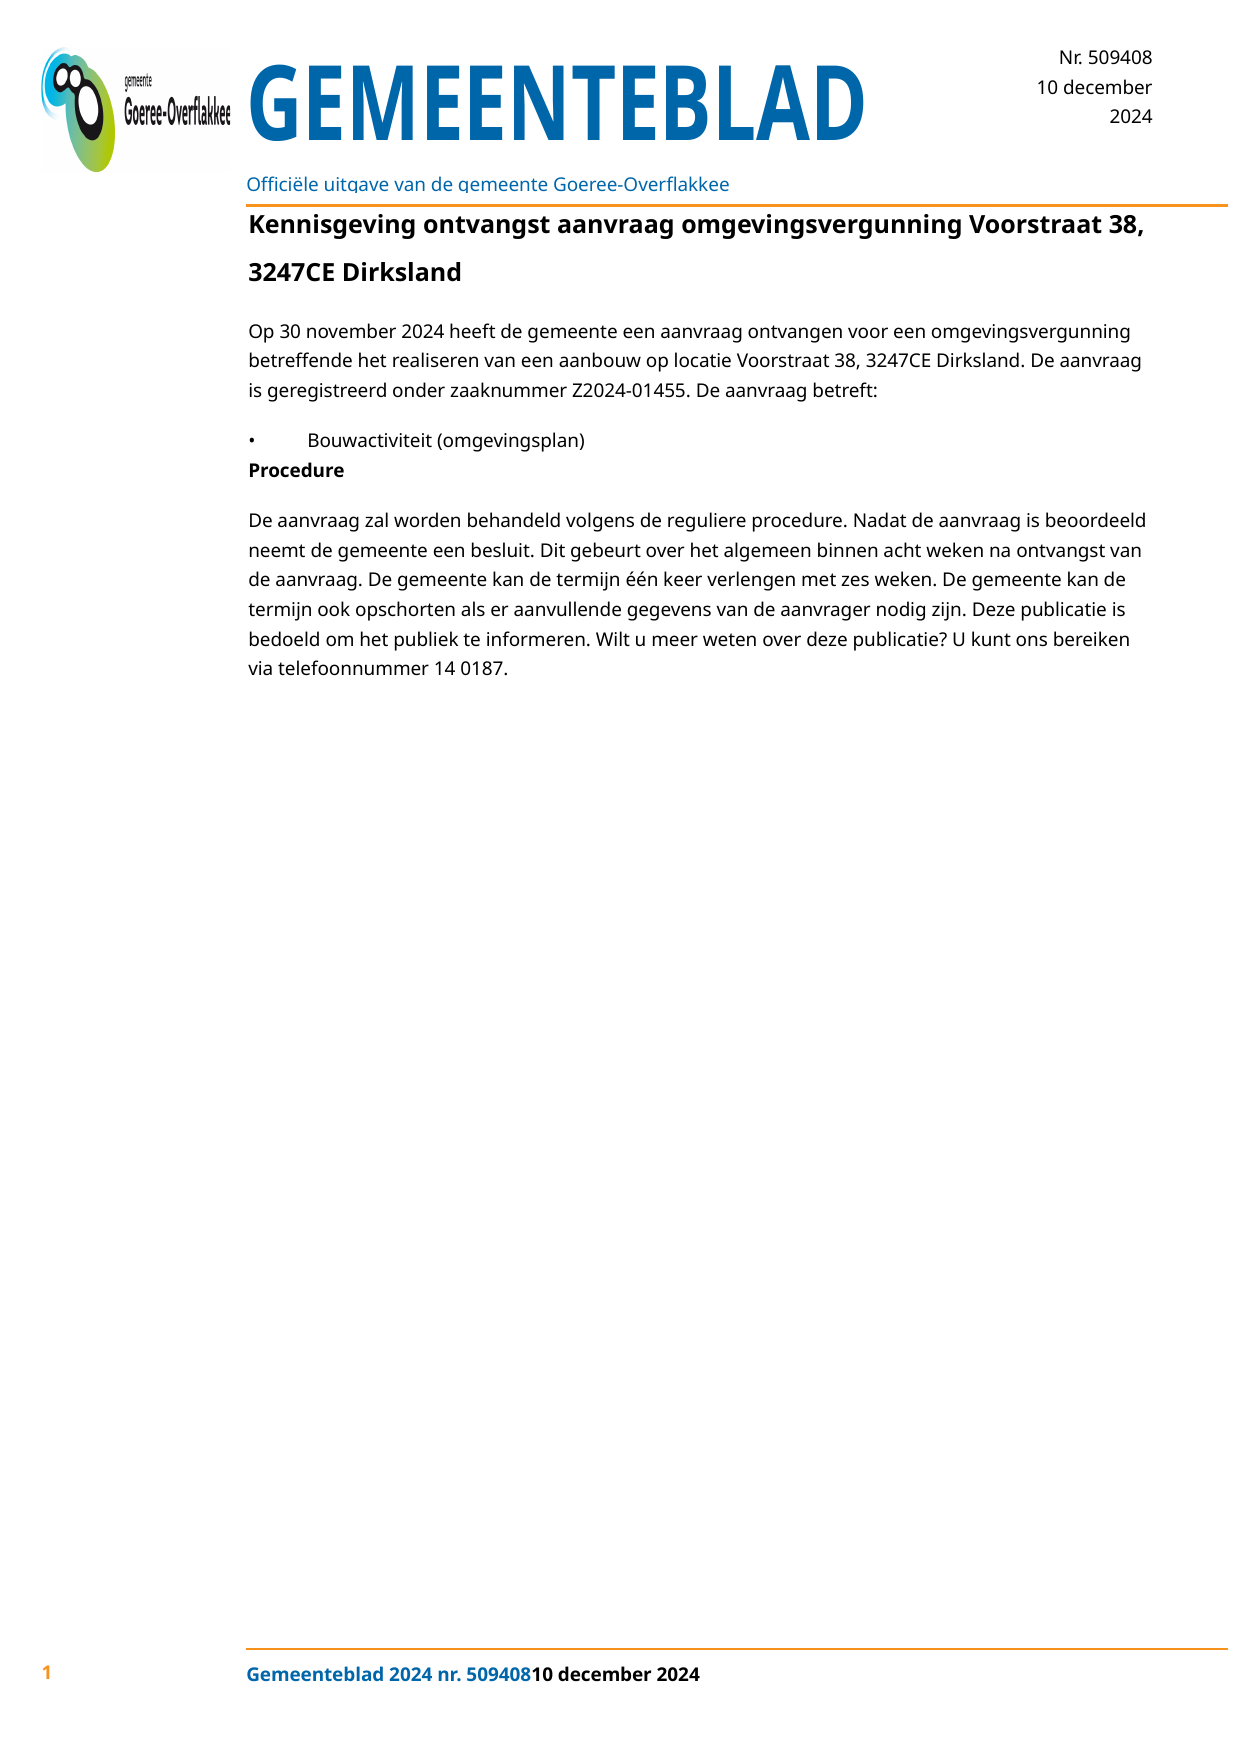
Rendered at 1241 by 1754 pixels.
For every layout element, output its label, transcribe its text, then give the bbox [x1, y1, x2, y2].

text Procedure [248, 457, 1152, 483]
text Kennisgeving ontvangst aanvraag omgevingsvergunning Voorstraat 38, 3247CE Dirksland [248, 207, 1152, 288]
text De aanvraag zal worden behandeld volgens de reguliere procedure. Nadat de aanvraag is beoordeeld neemt de gemeente een besluit. Dit gebeurt over het algemeen binnen acht weken na ontvangst van de aanvraag. De gemeente kan de termijn één keer verlengen met zes weken. De gemeente kan de termijn ook opschorten als er aanvullende gegevens van de aanvrager nodig zijn. Deze publicatie is bedoeld om het publiek te informeren. Wilt u meer weten over deze publicatie? U kunt ons bereiken via telefoonnummer 14 0187. [248, 507, 1152, 681]
text Op 30 november 2024 heeft de gemeente een aanvraag ontvangen voor een omgevingsvergunning betreffende het realiseren van een aanbouw op locatie Voorstraat 38, 3247CE Dirksland. De aanvraag is geregistreerd onder zaaknummer Z2024-01455. De aanvraag betreft: [248, 318, 1152, 403]
list Bouwactiviteit (omgevingsplan) [248, 427, 1152, 453]
picture [41, 47, 231, 172]
